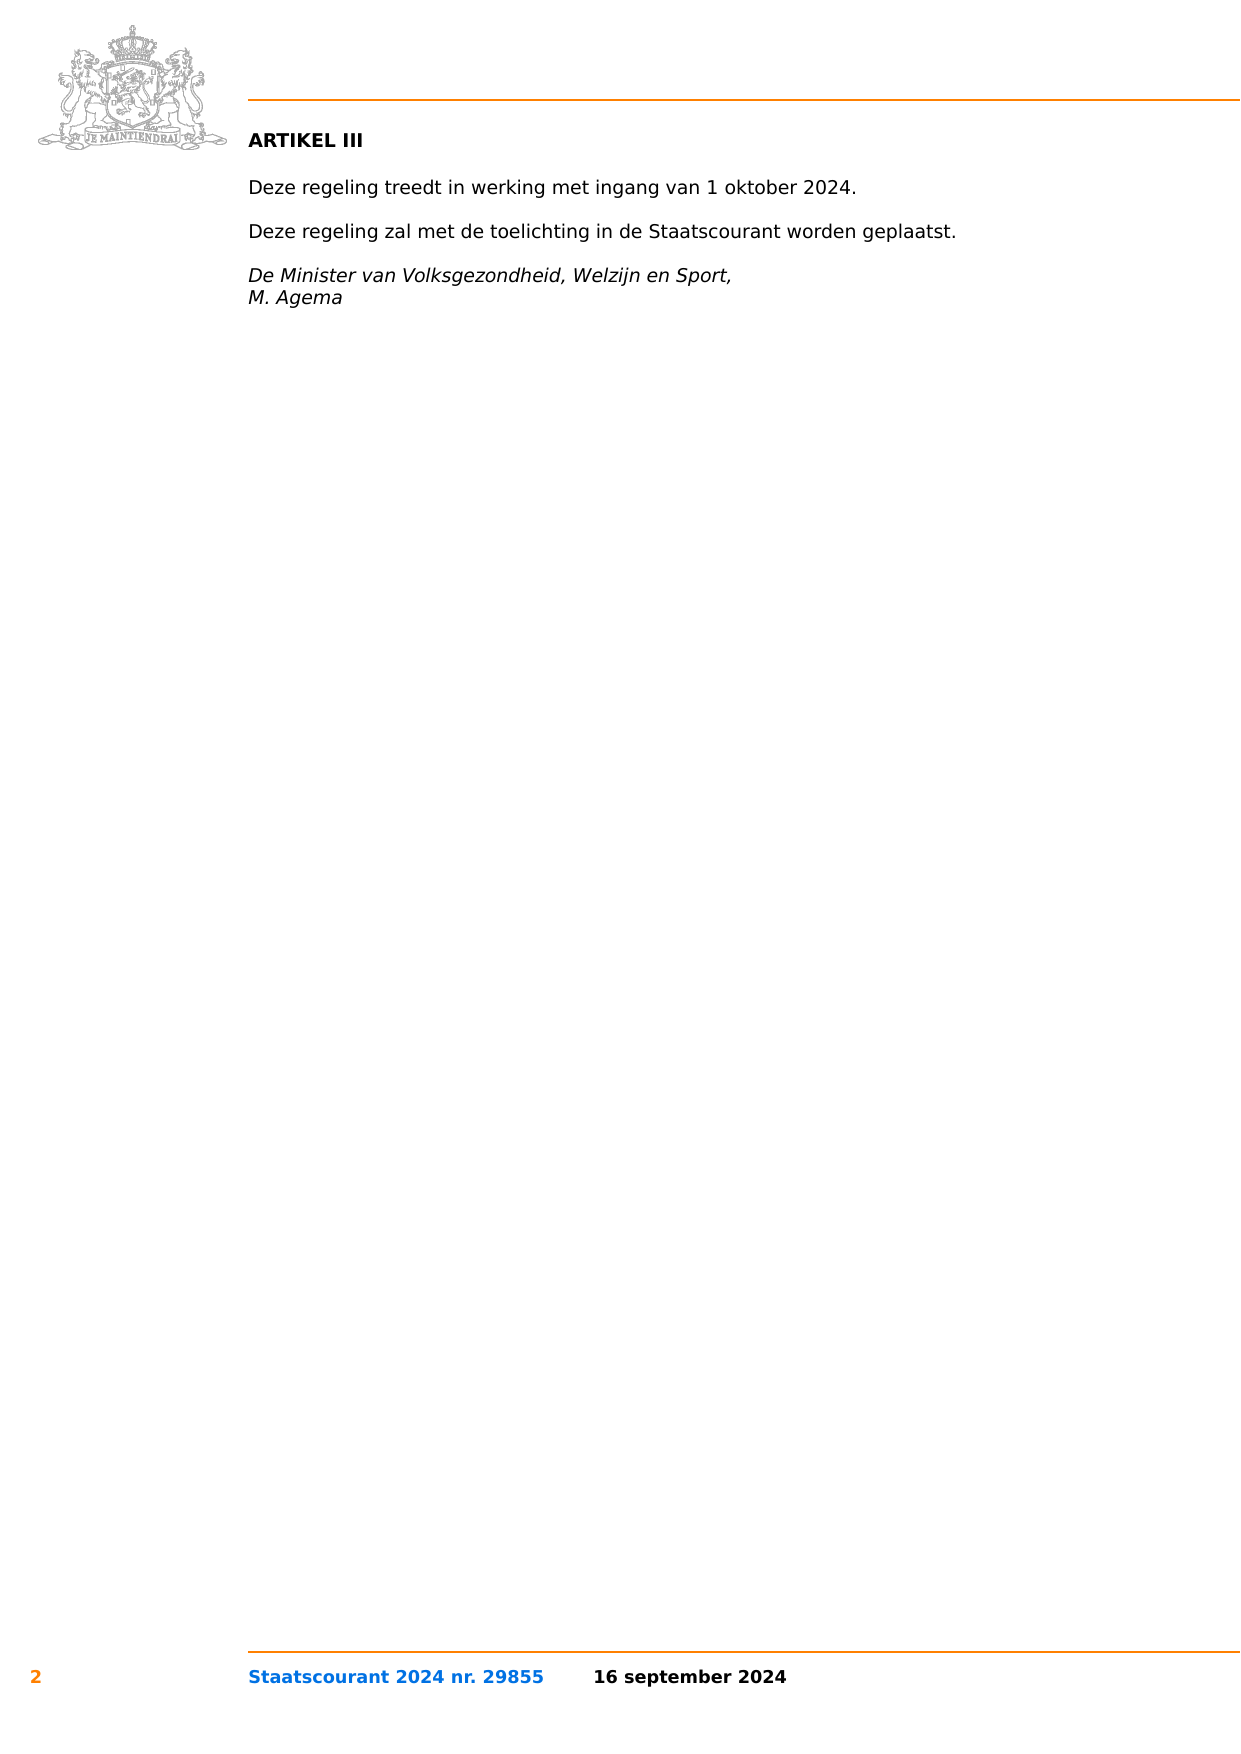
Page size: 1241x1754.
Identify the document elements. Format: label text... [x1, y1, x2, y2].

text Deze regeling treedt in werking met ingang van 1 oktober 2024. [248, 177, 1163, 199]
subtitle ARTIKEL III [248, 130, 1163, 152]
text Deze regeling zal met de toelichting in de Staatscourant worden geplaatst. [248, 221, 1163, 243]
text De Minister van Volksgezondheid, Welzijn en Sport, M. Agema [248, 264, 1163, 308]
picture [38, 25, 227, 150]
